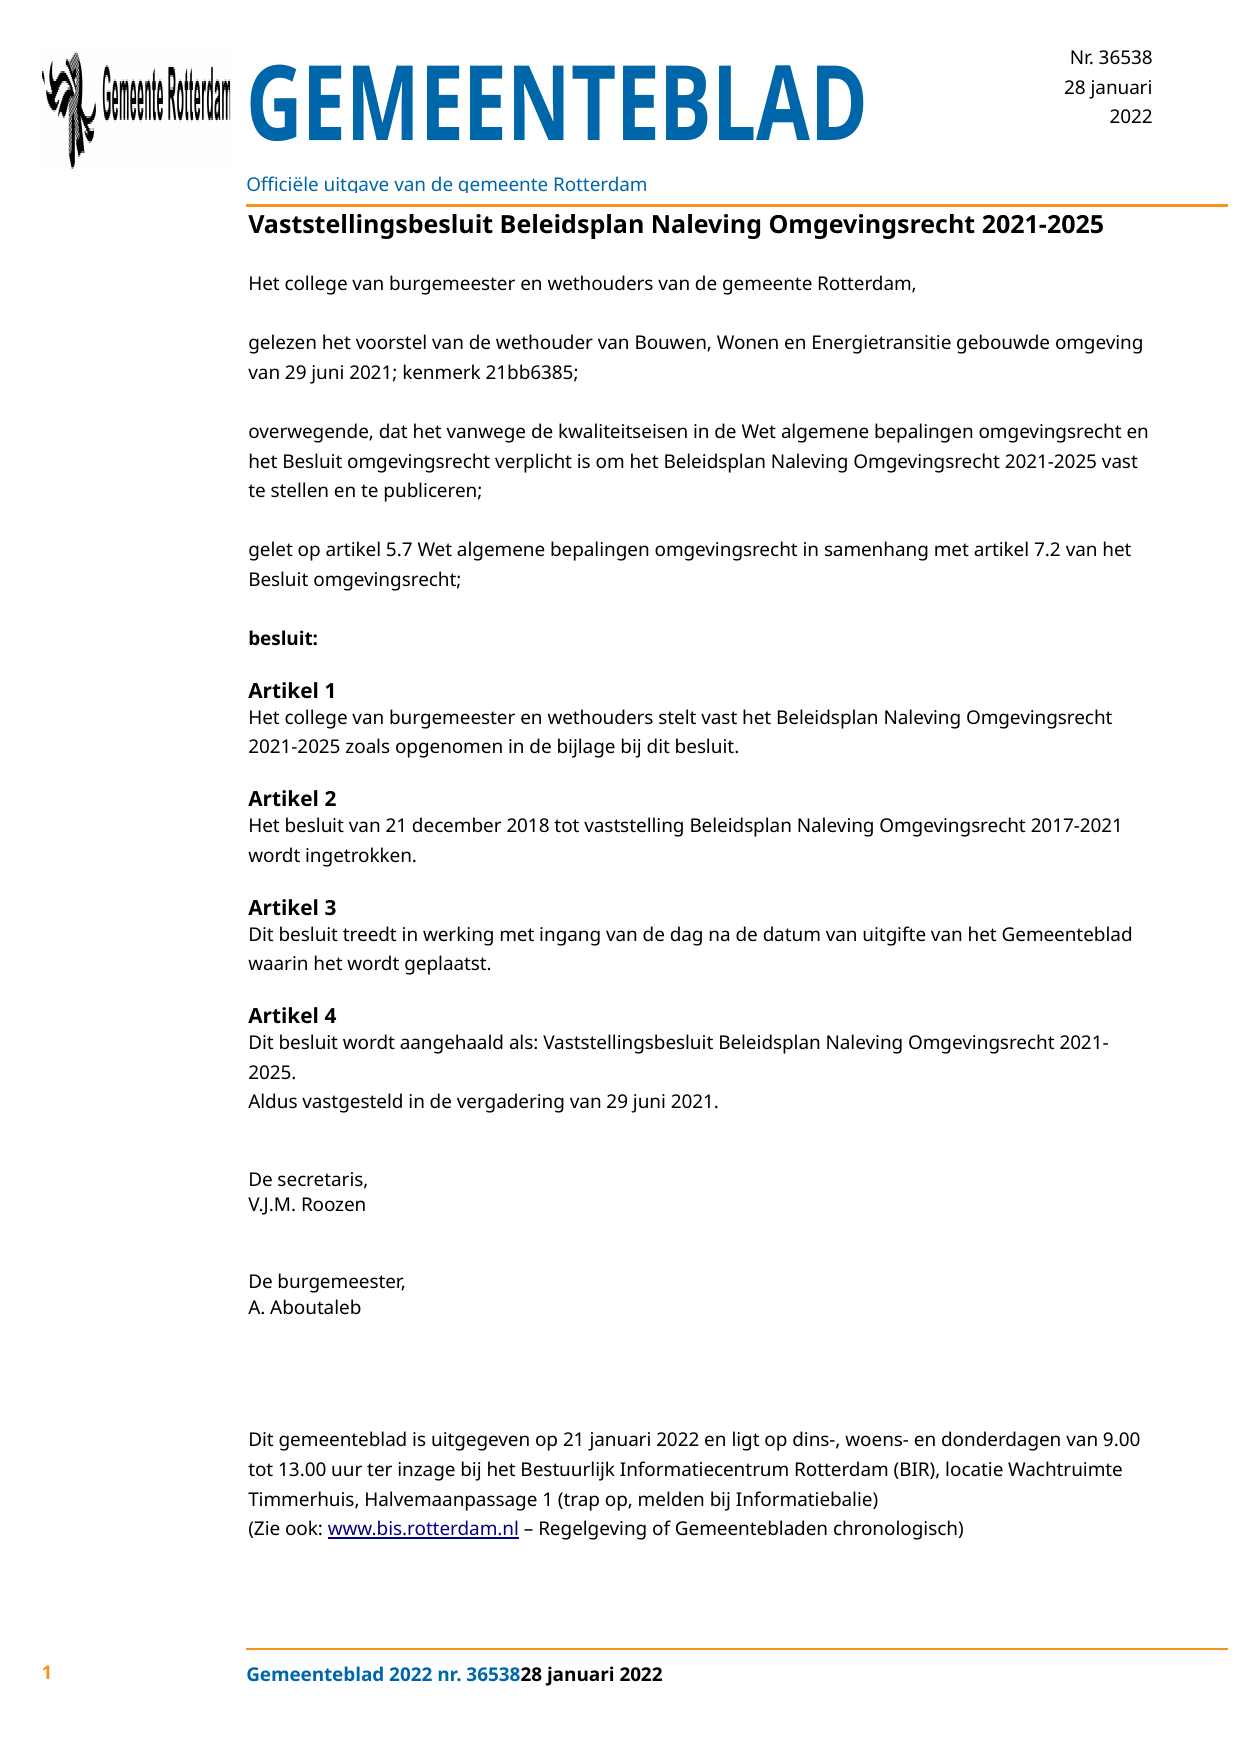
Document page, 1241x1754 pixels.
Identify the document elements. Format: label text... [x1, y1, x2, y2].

text Artikel 1 [248, 676, 1152, 704]
text Artikel 2 [248, 784, 1152, 813]
text (Zie ook: www.bis.rotterdam.nl – Regelgeving of Gemeentebladen chronologisch) [248, 1515, 1152, 1541]
picture [41, 47, 231, 172]
text Dit besluit wordt aangehaald als: Vaststellingsbesluit Beleidsplan Naleving Omgevingsrecht 2021-2025. [248, 1029, 1152, 1085]
text Aldus vastgesteld in de vergadering van 29 juni 2021. [248, 1089, 1152, 1114]
text gelezen het voorstel van de wethouder van Bouwen, Wonen en Energietransitie gebouwde omgeving van 29 juni 2021; kenmerk 21bb6385; [248, 329, 1152, 385]
text besluit: [248, 625, 1152, 651]
text Het besluit van 21 december 2018 tot vaststelling Beleidsplan Naleving Omgevingsrecht 2017-2021 wordt ingetrokken. [248, 813, 1152, 868]
text Artikel 4 [248, 1001, 1152, 1029]
text Dit gemeenteblad is uitgegeven op 21 januari 2022 en ligt op dins-, woens- en donderdagen van 9.00 tot 13.00 uur ter inzage bij het Bestuurlijk Informatiecentrum Rotterdam (BIR), locatie Wachtruimte Timmerhuis, Halvemaanpassage 1 (trap op, melden bij Informatiebalie) [248, 1427, 1152, 1511]
text Het college van burgemeester en wethouders stelt vast het Beleidsplan Naleving Omgevingsrecht 2021-2025 zoals opgenomen in de bijlage bij dit besluit. [248, 704, 1152, 759]
text V.J.M. Roozen [248, 1192, 1152, 1217]
text De secretaris, [248, 1166, 1152, 1192]
text A. Aboutaleb [248, 1294, 1152, 1320]
text Het college van burgemeester en wethouders van de gemeente Rotterdam, [248, 270, 1152, 296]
text Artikel 3 [248, 893, 1152, 921]
text gelet op artikel 5.7 Wet algemene bepalingen omgevingsrecht in samenhang met artikel 7.2 van het Besluit omgevingsrecht; [248, 537, 1152, 592]
text overwegende, dat het vanwege de kwaliteitseisen in de Wet algemene bepalingen omgevingsrecht en het Besluit omgevingsrecht verplicht is om het Beleidsplan Naleving Omgevingsrecht 2021-2025 vast te stellen en te publiceren; [248, 418, 1152, 503]
text Dit besluit treedt in werking met ingang van de dag na de datum van uitgifte van het Gemeenteblad waarin het wordt geplaatst. [248, 921, 1152, 976]
text De burgemeester, [248, 1269, 1152, 1294]
text Vaststellingsbesluit Beleidsplan Naleving Omgevingsrecht 2021-2025 [248, 207, 1152, 241]
